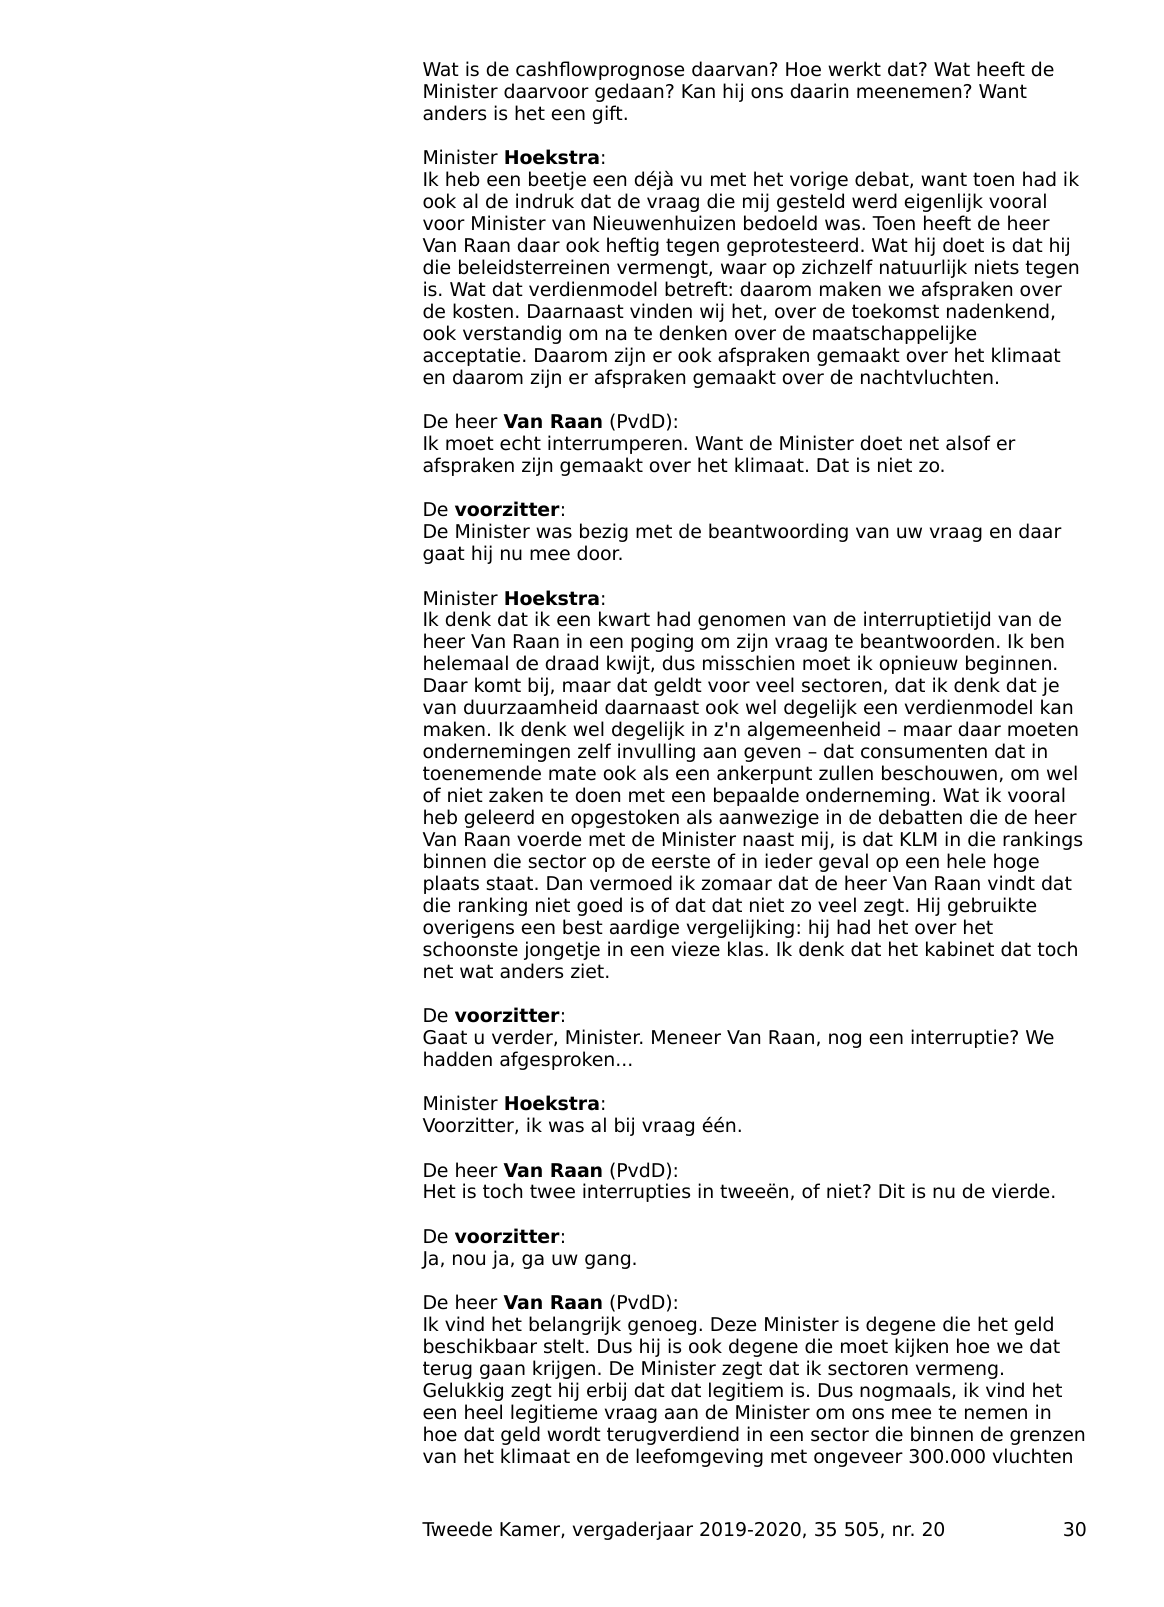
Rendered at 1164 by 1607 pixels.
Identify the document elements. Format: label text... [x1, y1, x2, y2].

text Voorzitter, ik was al bij vraag één. [422, 1115, 1087, 1137]
text De voorzitter: [422, 1005, 1087, 1027]
text Ja, nou ja, ga uw gang. [422, 1248, 1087, 1269]
text Ik heb een beetje een déjà vu met het vorige debat, want toen had ik ook al de indruk dat de vraag die mij gesteld werd eigenlijk vooral voor Minister van Nieuwenhuizen bedoeld was. Toen heeft de heer Van Raan daar ook heftig tegen geprotesteerd. Wat hij doet is dat hij die beleidsterreinen vermengt, waar op zichzelf natuurlijk niets tegen is. Wat dat verdienmodel betreft: daarom maken we afspraken over de kosten. Daarnaast vinden wij het, over de toekomst nadenkend, ook verstandig om na te denken over de maatschappelijke acceptatie. Daarom zijn er ook afspraken gemaakt over het klimaat en daarom zijn er afspraken gemaakt over de nachtvluchten. [422, 169, 1087, 389]
text Minister Hoekstra: [422, 1093, 1087, 1115]
text De Minister was bezig met de beantwoording van uw vraag en daar gaat hij nu mee door. [422, 521, 1087, 565]
text Minister Hoekstra: [422, 587, 1087, 609]
text Wat is de cashflowprognose daarvan? Hoe werkt dat? Wat heeft de Minister daarvoor gedaan? Kan hij ons daarin meenemen? Want anders is het een gift. [422, 59, 1087, 125]
text Het is toch twee interrupties in tweeën, of niet? Dit is nu de vierde. [422, 1181, 1087, 1203]
text De voorzitter: [422, 499, 1087, 521]
text De heer Van Raan (PvdD): [422, 1292, 1087, 1314]
text Ik denk dat ik een kwart had genomen van de interruptietijd van de heer Van Raan in een poging om zijn vraag te beantwoorden. Ik ben helemaal de draad kwijt, dus misschien moet ik opnieuw beginnen. [422, 609, 1087, 675]
text De heer Van Raan (PvdD): [422, 411, 1087, 433]
text De heer Van Raan (PvdD): [422, 1159, 1087, 1181]
text De voorzitter: [422, 1226, 1087, 1248]
text Gaat u verder, Minister. Meneer Van Raan, nog een interruptie? We hadden afgesproken... [422, 1027, 1087, 1071]
text Ik vind het belangrijk genoeg. Deze Minister is degene die het geld beschikbaar stelt. Dus hij is ook degene die moet kijken hoe we dat terug gaan krijgen. De Minister zegt dat ik sectoren vermeng. Gelukkig zegt hij erbij dat dat legitiem is. Dus nogmaals, ik vind het een heel legitieme vraag aan de Minister om ons mee te nemen in hoe dat geld wordt terugverdiend in een sector die binnen de grenzen van het klimaat en de leefomgeving met ongeveer 300.000 vluchten [422, 1314, 1087, 1468]
text Ik moet echt interrumperen. Want de Minister doet net alsof er afspraken zijn gemaakt over het klimaat. Dat is niet zo. [422, 433, 1087, 477]
text Minister Hoekstra: [422, 147, 1087, 169]
text Daar komt bij, maar dat geldt voor veel sectoren, dat ik denk dat je van duurzaamheid daarnaast ook wel degelijk een verdienmodel kan maken. Ik denk wel degelijk in z'n algemeenheid – maar daar moeten ondernemingen zelf invulling aan geven – dat consumenten dat in toenemende mate ook als een ankerpunt zullen beschouwen, om wel of niet zaken te doen met een bepaalde onderneming. Wat ik vooral heb geleerd en opgestoken als aanwezige in de debatten die de heer Van Raan voerde met de Minister naast mij, is dat KLM in die rankings binnen die sector op de eerste of in ieder geval op een hele hoge plaats staat. Dan vermoed ik zomaar dat de heer Van Raan vindt dat die ranking niet goed is of dat dat niet zo veel zegt. Hij gebruikte overigens een best aardige vergelijking: hij had het over het schoonste jongetje in een vieze klas. Ik denk dat het kabinet dat toch net wat anders ziet. [422, 675, 1087, 983]
